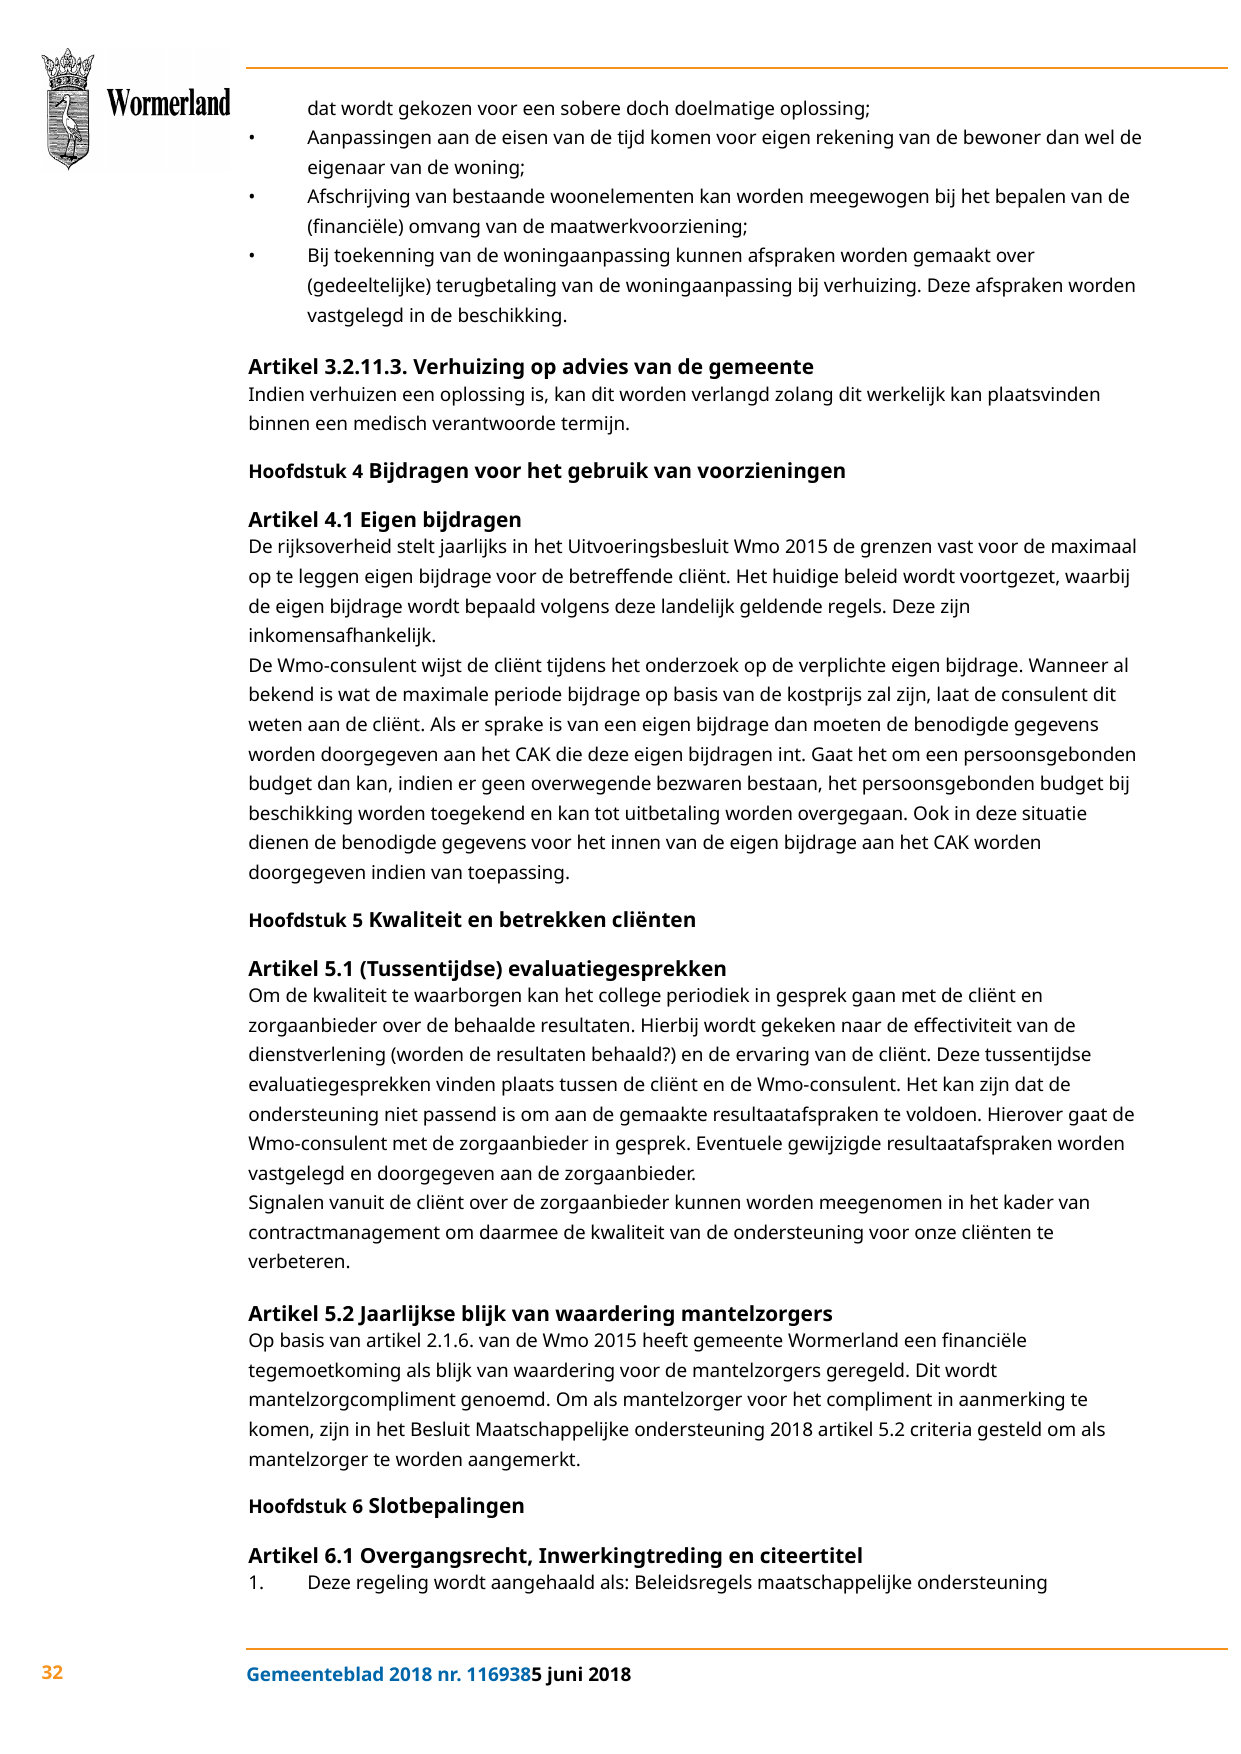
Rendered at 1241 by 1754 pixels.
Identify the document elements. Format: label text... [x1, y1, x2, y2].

text Artikel 5.2 Jaarlijkse blijk van waardering mantelzorgers [248, 1299, 1152, 1327]
text Indien verhuizen een oplossing is, kan dit worden verlangd zolang dit werkelijk kan plaatsvinden binnen een medisch verantwoorde termijn. [248, 381, 1152, 436]
text Artikel 6.1 Overgangsrecht, Inwerkingtreding en citeertitel [248, 1541, 1152, 1569]
list Deze regeling wordt aangehaald als: Beleidsregels maatschappelijke ondersteuning [248, 1569, 1152, 1595]
text Om de kwaliteit te waarborgen kan het college periodiek in gesprek gaan met de cliënt en zorgaanbieder over de behaalde resultaten. Hierbij wordt gekeken naar de effectiviteit van de dienstverlening (worden de resultaten behaald?) en de ervaring van de cliënt. Deze tussentijdse evaluatiegesprekken vinden plaats tussen de cliënt en de Wmo-consulent. Het kan zijn dat de ondersteuning niet passend is om aan de gemaakte resultaatafspraken te voldoen. Hierover gaat de Wmo-consulent met de zorgaanbieder in gesprek. Eventuele gewijzigde resultaatafspraken worden vastgelegd en doorgegeven aan de zorgaanbieder. [248, 982, 1152, 1186]
text De rijksoverheid stelt jaarlijks in het Uitvoeringsbesluit Wmo 2015 de grenzen vast voor de maximaal op te leggen eigen bijdrage voor de betreffende cliënt. Het huidige beleid wordt voortgezet, waarbij de eigen bijdrage wordt bepaald volgens deze landelijk geldende regels. Deze zijn inkomensafhankelijk. [248, 534, 1152, 648]
text Hoofdstuk 4 Bijdragen voor het gebruik van voorzieningen [248, 456, 1152, 484]
list Afschrijving van bestaande woonelementen kan worden meegewogen bij het bepalen van de (financiële) omvang van de maatwerkvoorziening; [248, 183, 1152, 239]
text Op basis van artikel 2.1.6. van de Wmo 2015 heeft gemeente Wormerland een financiële tegemoetkoming als blijk van waardering voor de mantelzorgers geregeld. Dit wordt mantelzorgcompliment genoemd. Om als mantelzorger voor het compliment in aanmerking te komen, zijn in het Besluit Maatschappelijke ondersteuning 2018 artikel 5.2 criteria gesteld om als mantelzorger te worden aangemerkt. [248, 1327, 1152, 1472]
text Artikel 4.1 Eigen bijdragen [248, 505, 1152, 534]
text Signalen vanuit de cliënt over de zorgaanbieder kunnen worden meegenomen in het kader van contractmanagement om daarmee de kwaliteit van de ondersteuning voor onze cliënten te verbeteren. [248, 1189, 1152, 1274]
text Hoofdstuk 5 Kwaliteit en betrekken cliënten [248, 905, 1152, 933]
text Hoofdstuk 6 Slotbepalingen [248, 1491, 1152, 1520]
list Aanpassingen aan de eisen van de tijd komen voor eigen rekening van de bewoner dan wel de eigenaar van de woning; [248, 124, 1152, 180]
text Artikel 3.2.11.3. Verhuizing op advies van de gemeente [248, 352, 1152, 381]
picture [41, 47, 231, 172]
text Artikel 5.1 (Tussentijdse) evaluatiegesprekken [248, 954, 1152, 982]
list Bij toekenning van de woningaanpassing kunnen afspraken worden gemaakt over (gedeeltelijke) terugbetaling van de woningaanpassing bij verhuizing. Deze afspraken worden vastgelegd in de beschikking. [248, 243, 1152, 328]
text De Wmo-consulent wijst de cliënt tijdens het onderzoek op de verplichte eigen bijdrage. Wanneer al bekend is wat de maximale periode bijdrage op basis van de kostprijs zal zijn, laat de consulent dit weten aan de cliënt. Als er sprake is van een eigen bijdrage dan moeten de benodigde gegevens worden doorgegeven aan het CAK die deze eigen bijdragen int. Gaat het om een persoonsgebonden budget dan kan, indien er geen overwegende bezwaren bestaan, het persoonsgebonden budget bij beschikking worden toegekend en kan tot uitbetaling worden overgegaan. Ook in deze situatie dienen de benodigde gegevens voor het innen van de eigen bijdrage aan het CAK worden doorgegeven indien van toepassing. [248, 652, 1152, 885]
list dat wordt gekozen voor een sobere doch doelmatige oplossing; [248, 95, 1152, 121]
